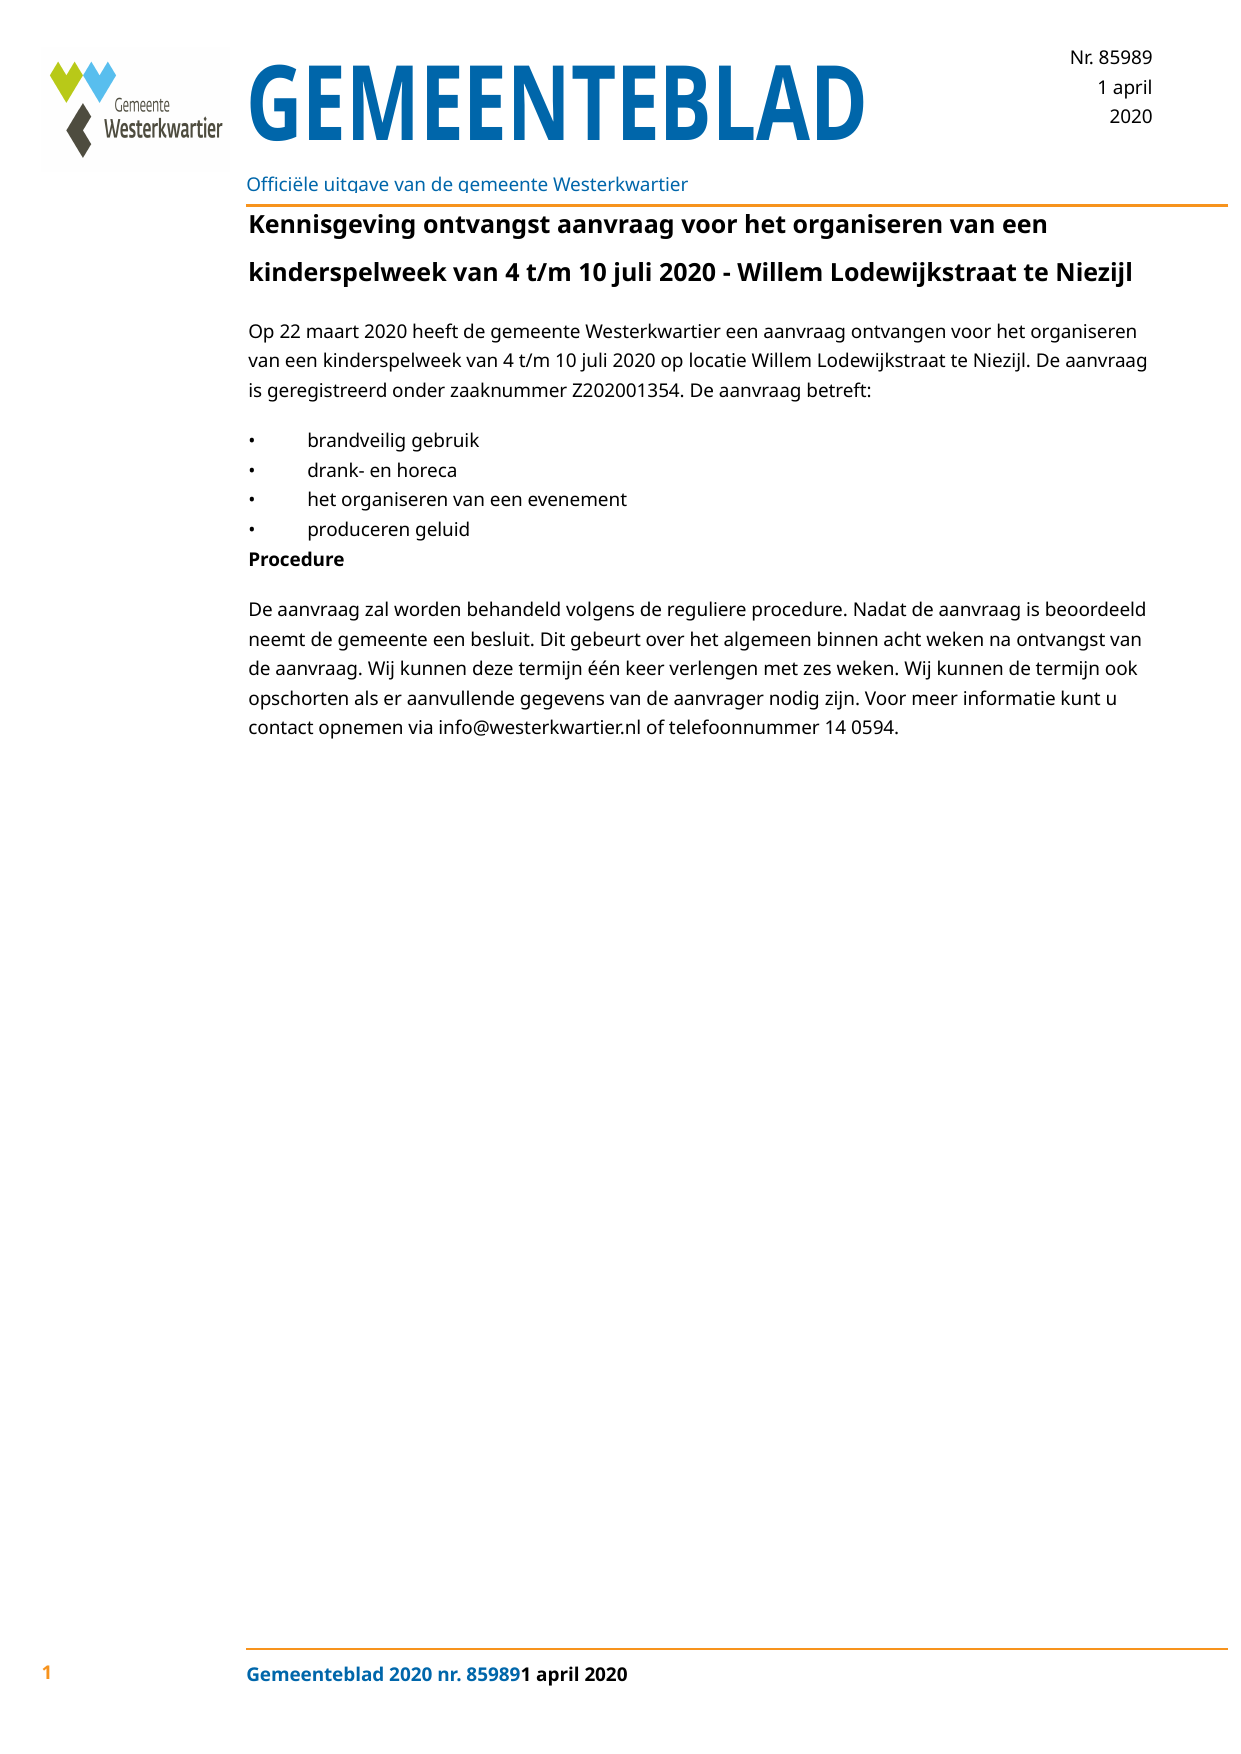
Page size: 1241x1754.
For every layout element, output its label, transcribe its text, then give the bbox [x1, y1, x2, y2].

text Op 22 maart 2020 heeft de gemeente Westerkwartier een aanvraag ontvangen voor het organiseren van een kinderspelweek van 4 t/m 10 juli 2020 op locatie Willem Lodewijkstraat te Niezijl. De aanvraag is geregistreerd onder zaaknummer Z202001354. De aanvraag betreft: [248, 318, 1152, 403]
list produceren geluid [248, 516, 1152, 542]
text Procedure [248, 546, 1152, 572]
list brandveilig gebruik [248, 427, 1152, 453]
text Kennisgeving ontvangst aanvraag voor het organiseren van een kinderspelweek van 4 t/m 10 juli 2020 - Willem Lodewijkstraat te Niezijl [248, 207, 1152, 288]
list het organiseren van een evenement [248, 487, 1152, 512]
list drank- en horeca [248, 457, 1152, 483]
picture [41, 47, 231, 172]
text De aanvraag zal worden behandeld volgens de reguliere procedure. Nadat de aanvraag is beoordeeld neemt de gemeente een besluit. Dit gebeurt over het algemeen binnen acht weken na ontvangst van de aanvraag. Wij kunnen deze termijn één keer verlengen met zes weken. Wij kunnen de termijn ook opschorten als er aanvullende gegevens van de aanvrager nodig zijn. Voor meer informatie kunt u contact opnemen via info@westerkwartier.nl of telefoonnummer 14 0594. [248, 596, 1152, 740]
